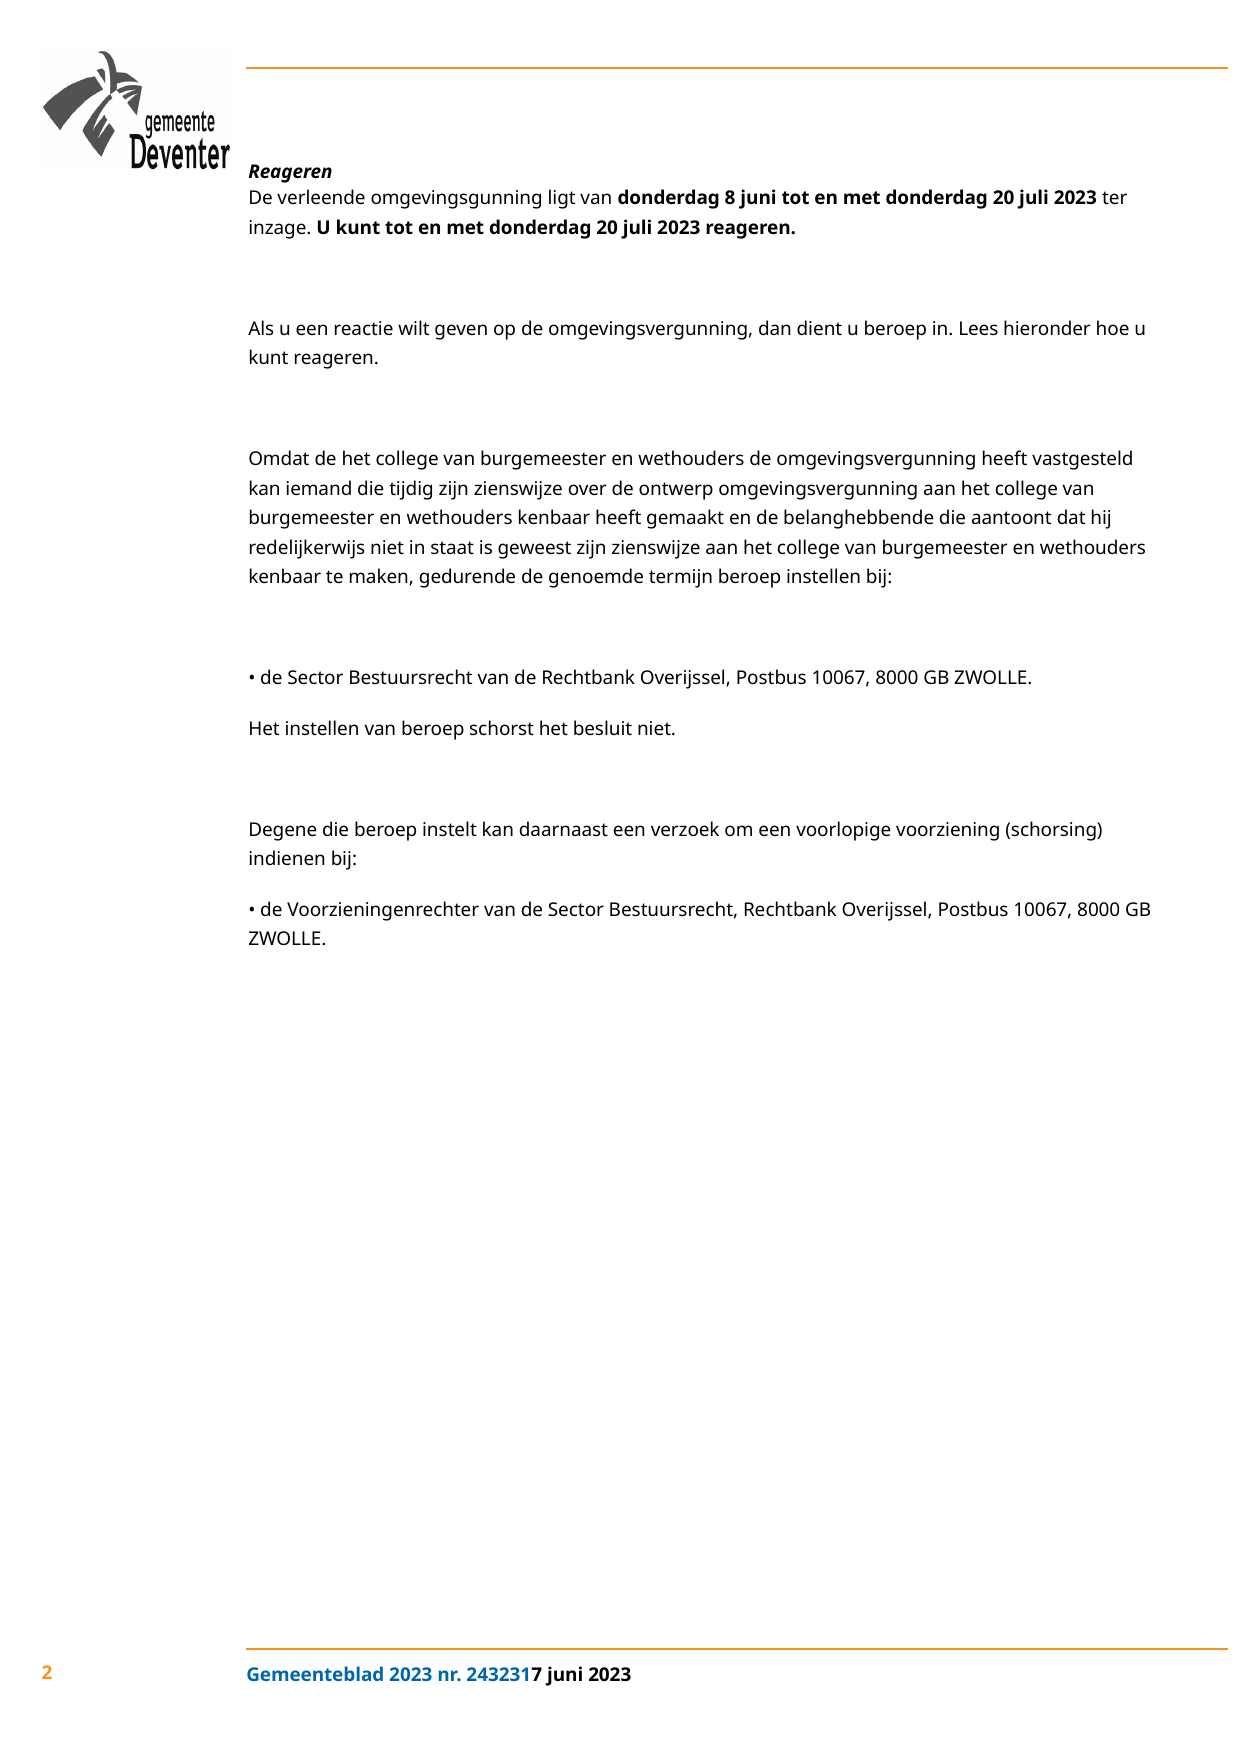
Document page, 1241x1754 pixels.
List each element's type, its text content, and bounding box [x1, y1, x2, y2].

text Reageren [248, 159, 1152, 184]
text Degene die beroep instelt kan daarnaast een verzoek om een voorlopige voorziening (schorsing) indienen bij: [248, 816, 1152, 871]
text • de Sector Bestuursrecht van de Rechtbank Overijssel, Postbus 10067, 8000 GB ZWOLLE. [248, 664, 1152, 690]
text • de Voorzieningenrechter van de Sector Bestuursrecht, Rechtbank Overijssel, Postbus 10067, 8000 GB ZWOLLE. [248, 896, 1152, 951]
text Het instellen van beroep schorst het besluit niet. [248, 715, 1152, 741]
text De verleende omgevingsgunning ligt van donderdag 8 juni tot en met donderdag 20 juli 2023 ter inzage. U kunt tot en met donderdag 20 juli 2023 reageren. [248, 184, 1152, 240]
text Omdat de het college van burgemeester en wethouders de omgevingsvergunning heeft vastgesteld kan iemand die tijdig zijn zienswijze over de ontwerp omgevingsvergunning aan het college van burgemeester en wethouders kenbaar heeft gemaakt en de belanghebbende die aantoont dat hij redelijkerwijs niet in staat is geweest zijn zienswijze aan het college van burgemeester en wethouders kenbaar te maken, gedurende de genoemde termijn beroep instellen bij: [248, 445, 1152, 589]
text Als u een reactie wilt geven op de omgevingsvergunning, dan dient u beroep in. Lees hieronder hoe u kunt reageren. [248, 315, 1152, 370]
picture [41, 47, 231, 172]
